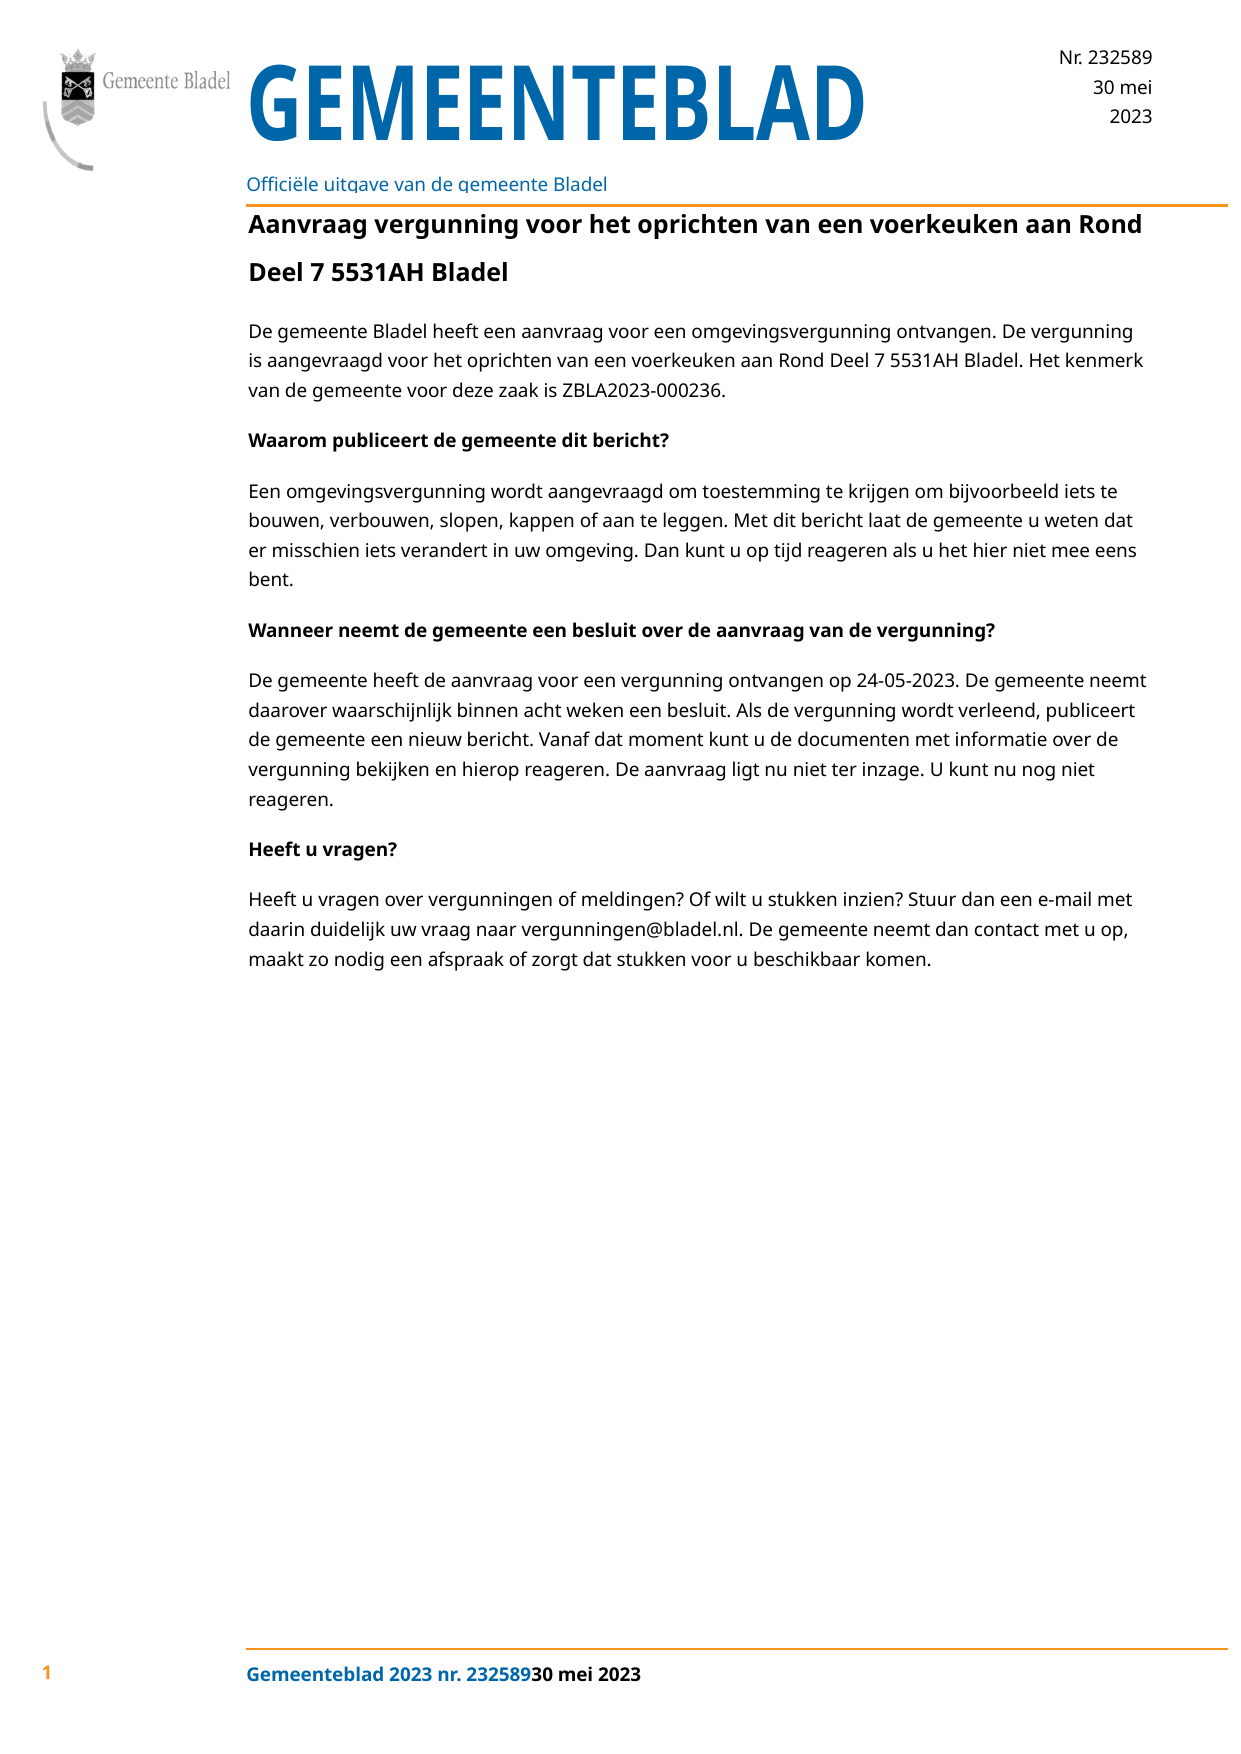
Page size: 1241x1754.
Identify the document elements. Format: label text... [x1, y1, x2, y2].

text Wanneer neemt de gemeente een besluit over de aanvraag van de vergunning? [248, 617, 1152, 643]
text Een omgevingsvergunning wordt aangevraagd om toestemming te krijgen om bijvoorbeeld iets te bouwen, verbouwen, slopen, kappen of aan te leggen. Met dit bericht laat de gemeente u weten dat er misschien iets verandert in uw omgeving. Dan kunt u op tijd reageren als u het hier niet mee eens bent. [248, 478, 1152, 592]
text De gemeente Bladel heeft een aanvraag voor een omgevingsvergunning ontvangen. De vergunning is aangevraagd voor het oprichten van een voerkeuken aan Rond Deel 7 5531AH Bladel. Het kenmerk van de gemeente voor deze zaak is ZBLA2023-000236. [248, 318, 1152, 403]
text Waarom publiceert de gemeente dit bericht? [248, 427, 1152, 453]
picture [41, 47, 231, 172]
text De gemeente heeft de aanvraag voor een vergunning ontvangen op 24-05-2023. De gemeente neemt daarover waarschijnlijk binnen acht weken een besluit. Als de vergunning wordt verleend, publiceert de gemeente een nieuw bericht. Vanaf dat moment kunt u de documenten met informatie over de vergunning bekijken en hierop reageren. De aanvraag ligt nu niet ter inzage. U kunt nu nog niet reageren. [248, 667, 1152, 812]
text Heeft u vragen over vergunningen of meldingen? Of wilt u stukken inzien? Stuur dan een e-mail met daarin duidelijk uw vraag naar vergunningen@bladel.nl. De gemeente neemt dan contact met u op, maakt zo nodig een afspraak of zorgt dat stukken voor u beschikbaar komen. [248, 887, 1152, 972]
text Aanvraag vergunning voor het oprichten van een voerkeuken aan Rond Deel 7 5531AH Bladel [248, 207, 1152, 288]
text Heeft u vragen? [248, 836, 1152, 862]
